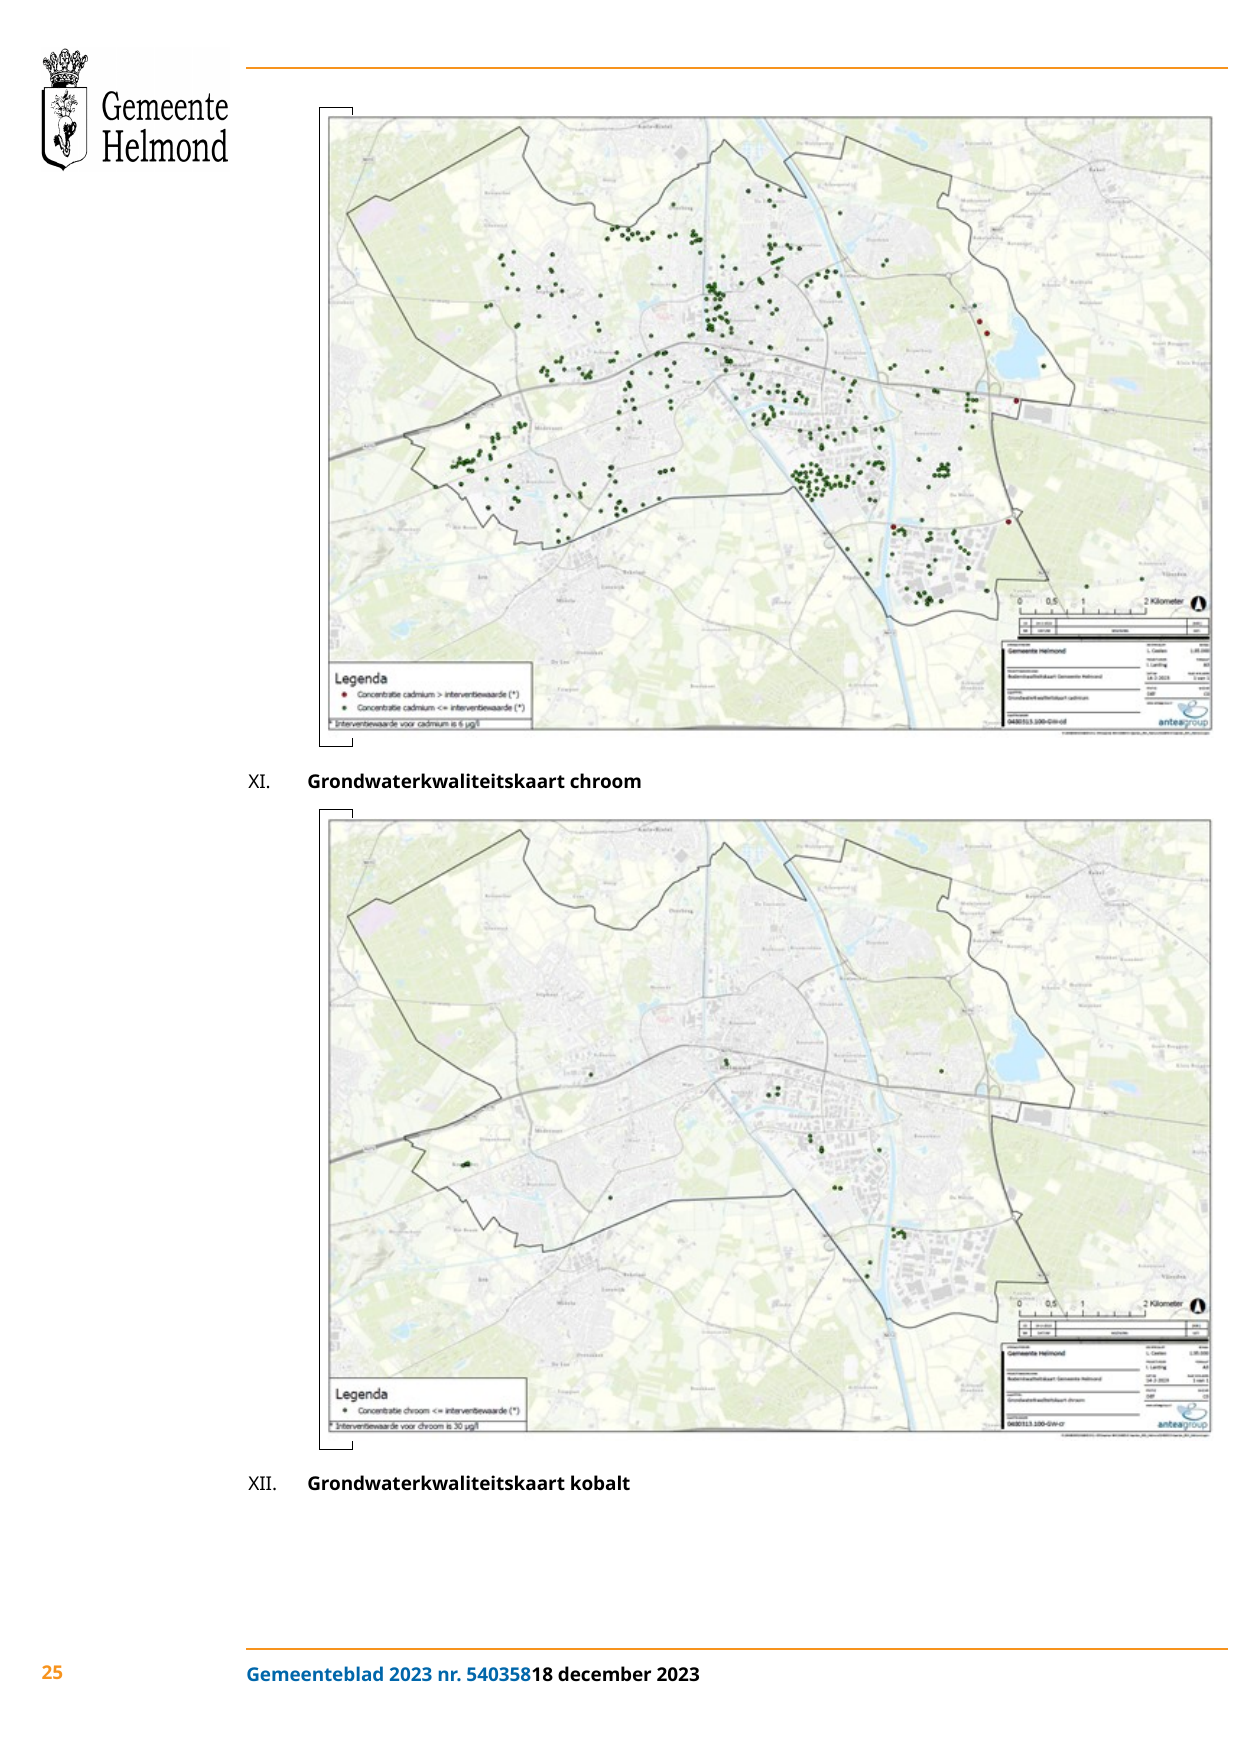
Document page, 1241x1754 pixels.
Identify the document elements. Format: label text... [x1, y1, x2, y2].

picture [327, 115, 1214, 738]
list Grondwaterkwaliteitskaart chroom [248, 768, 1152, 793]
list Grondwaterkwaliteitskaart kobalt [248, 1470, 1152, 1496]
picture [41, 47, 231, 172]
picture [327, 818, 1214, 1441]
